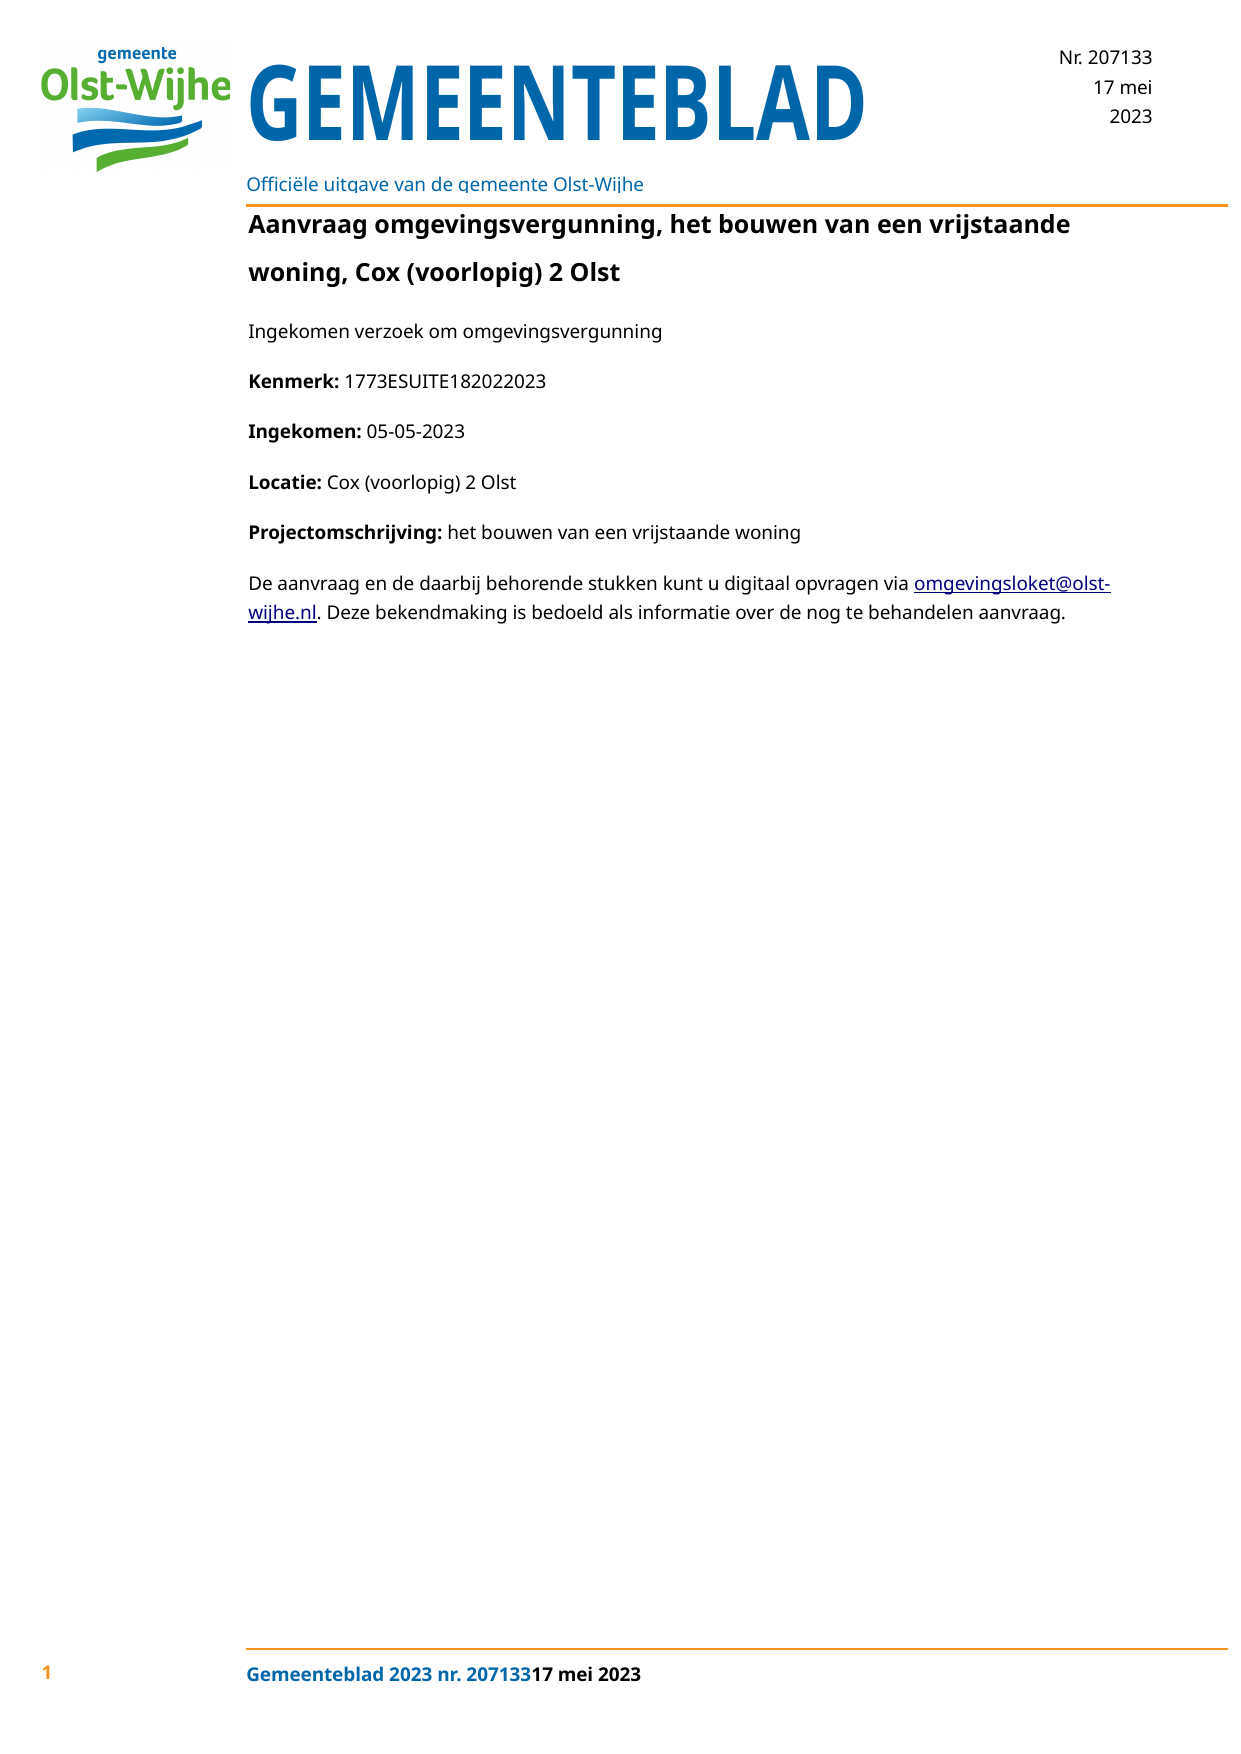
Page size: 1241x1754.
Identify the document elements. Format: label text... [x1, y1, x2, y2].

text Ingekomen verzoek om omgevingsvergunning [248, 318, 1152, 344]
text Projectomschrijving: het bouwen van een vrijstaande woning [248, 519, 1152, 545]
text Locatie: Cox (voorlopig) 2 Olst [248, 469, 1152, 495]
text Ingekomen: 05-05-2023 [248, 419, 1152, 444]
text Kenmerk: 1773ESUITE182022023 [248, 368, 1152, 394]
picture [41, 47, 231, 172]
text De aanvraag en de daarbij behorende stukken kunt u digitaal opvragen via omgevingsloket@olst-wijhe.nl. Deze bekendmaking is bedoeld als informatie over de nog te behandelen aanvraag. [248, 570, 1152, 625]
text Aanvraag omgevingsvergunning, het bouwen van een vrijstaande woning, Cox (voorlopig) 2 Olst [248, 207, 1152, 288]
